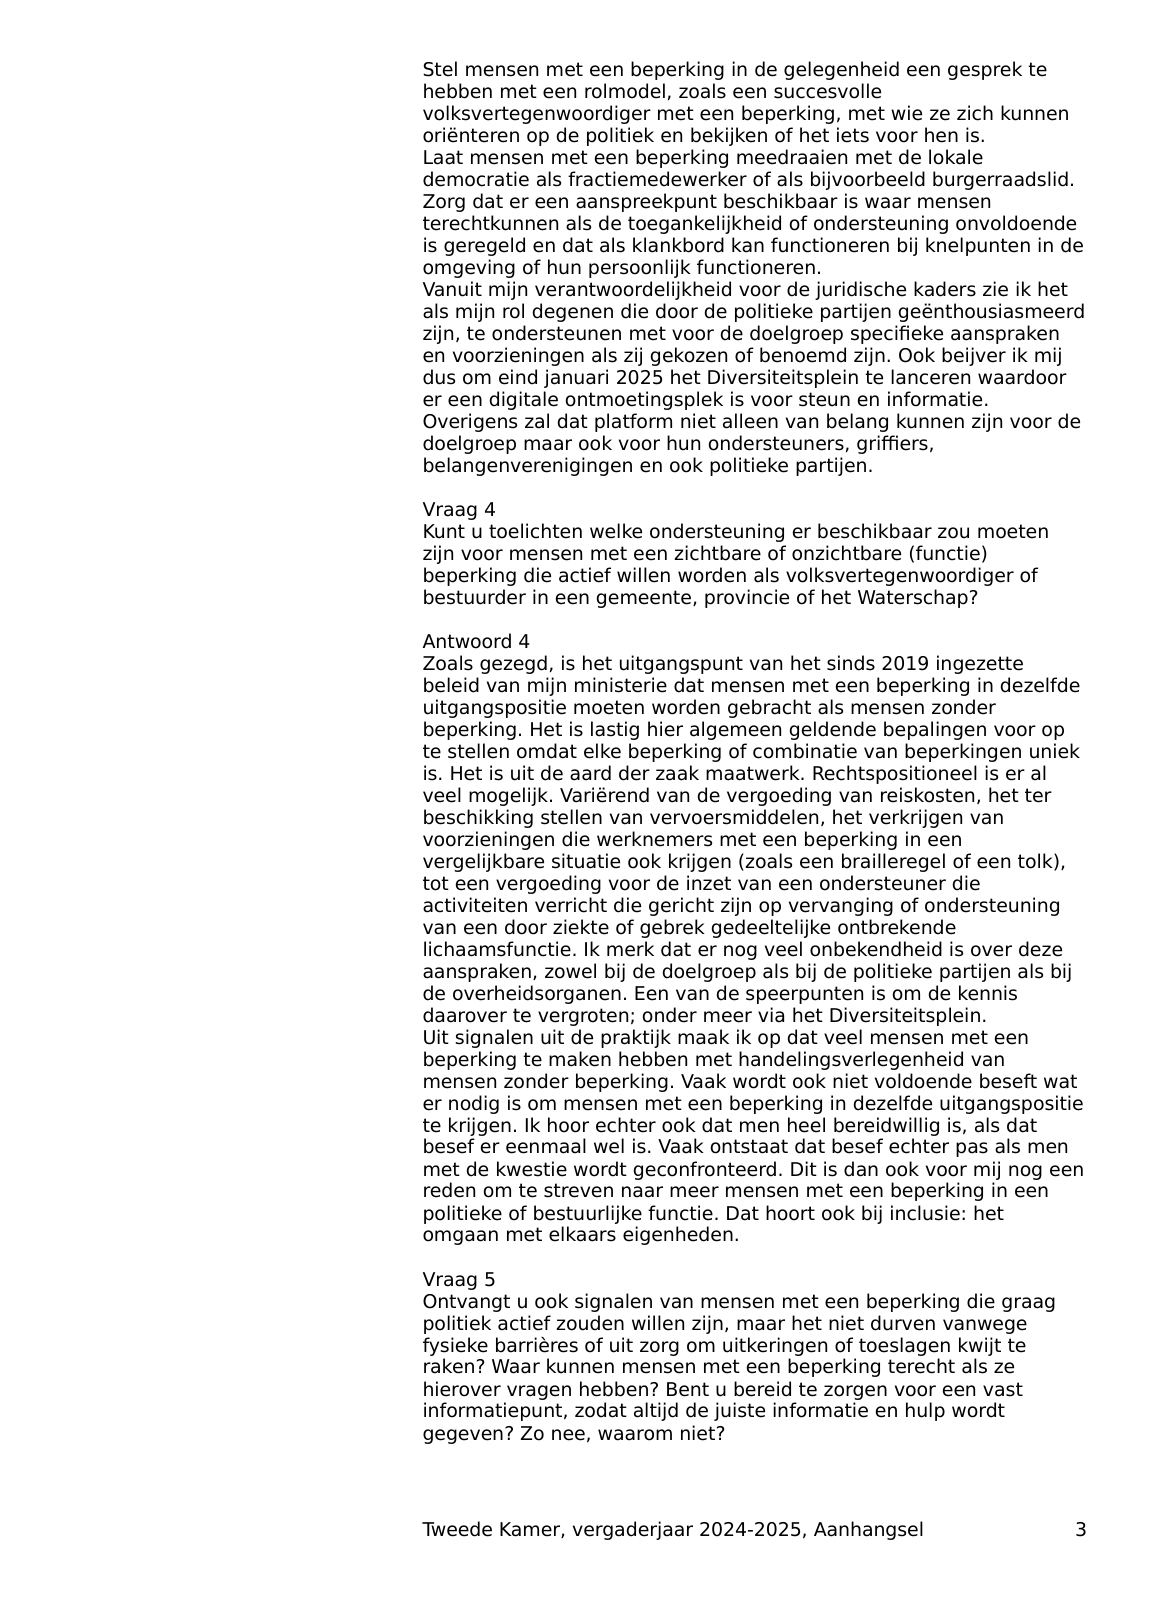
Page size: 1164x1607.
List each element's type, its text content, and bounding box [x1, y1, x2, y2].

text Zoals gezegd, is het uitgangspunt van het sinds 2019 ingezette beleid van mijn ministerie dat mensen met een beperking in dezelfde uitgangspositie moeten worden gebracht als mensen zonder beperking. Het is lastig hier algemeen geldende bepalingen voor op te stellen omdat elke beperking of combinatie van beperkingen uniek is. Het is uit de aard der zaak maatwerk. Rechtspositioneel is er al veel mogelijk. Variërend van de vergoeding van reiskosten, het ter beschikking stellen van vervoersmiddelen, het verkrijgen van voorzieningen die werknemers met een beperking in een vergelijkbare situatie ook krijgen (zoals een brailleregel of een tolk), tot een vergoeding voor de inzet van een ondersteuner die activiteiten verricht die gericht zijn op vervanging of ondersteuning van een door ziekte of gebrek gedeeltelijke ontbrekende lichaamsfunctie. Ik merk dat er nog veel onbekendheid is over deze aanspraken, zowel bij de doelgroep als bij de politieke partijen als bij de overheidsorganen. Een van de speerpunten is om de kennis daarover te vergroten; onder meer via het Diversiteitsplein. [422, 653, 1087, 1027]
text Uit signalen uit de praktijk maak ik op dat veel mensen met een beperking te maken hebben met handelingsverlegenheid van mensen zonder beperking. Vaak wordt ook niet voldoende beseft wat er nodig is om mensen met een beperking in dezelfde uitgangspositie te krijgen. Ik hoor echter ook dat men heel bereidwillig is, als dat besef er eenmaal wel is. Vaak ontstaat dat besef echter pas als men met de kwestie wordt geconfronteerd. Dit is dan ook voor mij nog een reden om te streven naar meer mensen met een beperking in een politieke of bestuurlijke functie. Dat hoort ook bij inclusie: het omgaan met elkaars eigenheden. [422, 1027, 1087, 1246]
text Vraag 5 [422, 1268, 1087, 1291]
text Vraag 4 [422, 499, 1087, 521]
text Vanuit mijn verantwoordelijkheid voor de juridische kaders zie ik het als mijn rol degenen die door de politieke partijen geënthousiasmeerd zijn, te ondersteunen met voor de doelgroep specifieke aanspraken en voorzieningen als zij gekozen of benoemd zijn. Ook beijver ik mij dus om eind januari 2025 het Diversiteitsplein te lanceren waardoor er een digitale ontmoetingsplek is voor steun en informatie. Overigens zal dat platform niet alleen van belang kunnen zijn voor de doelgroep maar ook voor hun ondersteuners, griffiers, belangenverenigingen en ook politieke partijen. [422, 279, 1087, 477]
text Laat mensen met een beperking meedraaien met de lokale democratie als fractiemedewerker of als bijvoorbeeld burgerraadslid. [422, 147, 1087, 191]
text Antwoord 4 [422, 631, 1087, 653]
text Kunt u toelichten welke ondersteuning er beschikbaar zou moeten zijn voor mensen met een zichtbare of onzichtbare (functie) beperking die actief willen worden als volksvertegenwoordiger of bestuurder in een gemeente, provincie of het Waterschap? [422, 521, 1087, 609]
text Ontvangt u ook signalen van mensen met een beperking die graag politiek actief zouden willen zijn, maar het niet durven vanwege fysieke barrières of uit zorg om uitkeringen of toeslagen kwijt te raken? Waar kunnen mensen met een beperking terecht als ze hierover vragen hebben? Bent u bereid te zorgen voor een vast informatiepunt, zodat altijd de juiste informatie en hulp wordt gegeven? Zo nee, waarom niet? [422, 1291, 1087, 1444]
text Zorg dat er een aanspreekpunt beschikbaar is waar mensen terechtkunnen als de toegankelijkheid of ondersteuning onvoldoende is geregeld en dat als klankbord kan functioneren bij knelpunten in de omgeving of hun persoonlijk functioneren. [422, 191, 1087, 279]
text Stel mensen met een beperking in de gelegenheid een gesprek te hebben met een rolmodel, zoals een succesvolle volksvertegenwoordiger met een beperking, met wie ze zich kunnen oriënteren op de politiek en bekijken of het iets voor hen is. [422, 59, 1087, 147]
